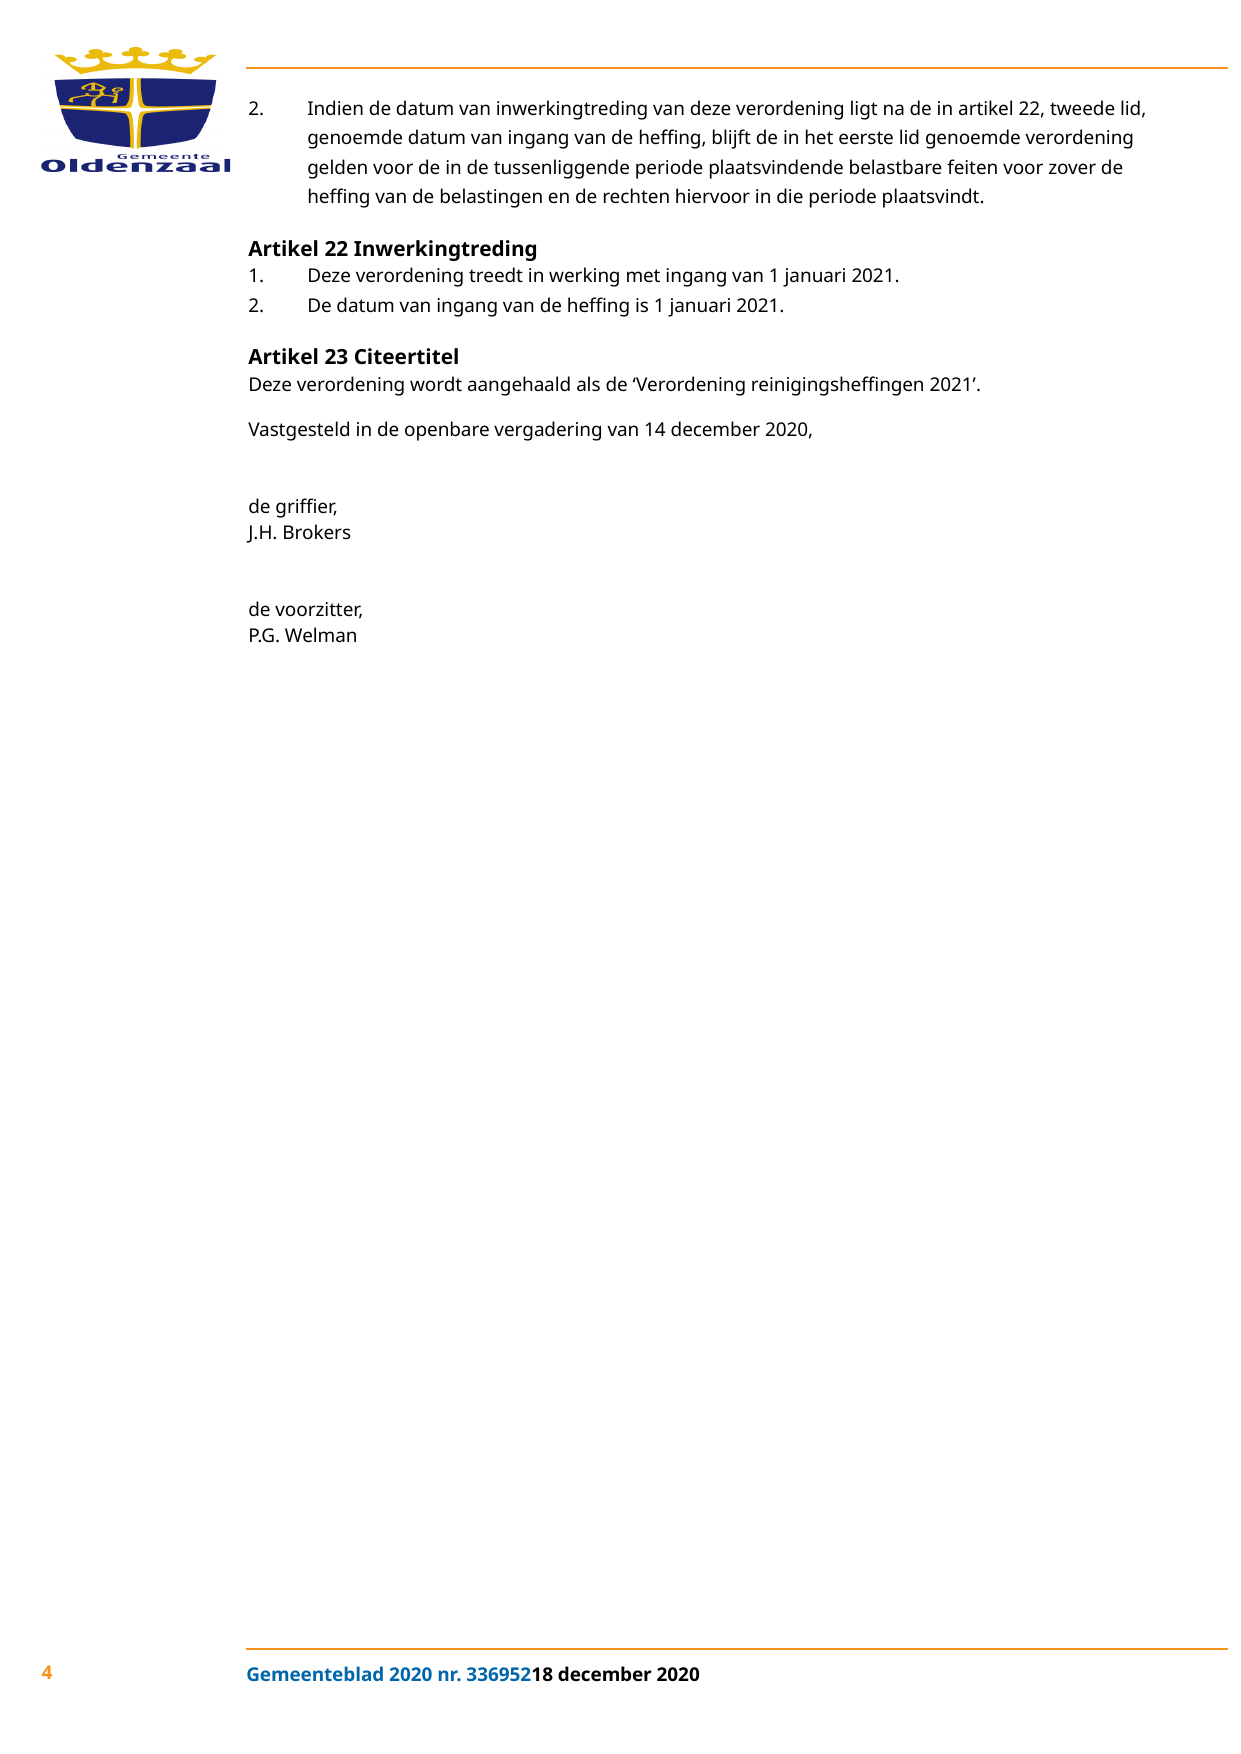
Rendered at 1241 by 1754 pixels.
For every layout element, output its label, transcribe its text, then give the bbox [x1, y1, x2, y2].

text de griffier, [248, 494, 1152, 519]
text Vastgesteld in de openbare vergadering van 14 december 2020, [248, 416, 1152, 442]
text Deze verordening wordt aangehaald als de ‘Verordening reinigingsheffingen 2021’. [248, 371, 1152, 397]
list De datum van ingang van de heffing is 1 januari 2021. [248, 292, 1152, 318]
text J.H. Brokers [248, 519, 1152, 545]
list Indien de datum van inwerkingtreding van deze verordening ligt na de in artikel 22, tweede lid, genoemde datum van ingang van de heffing, blijft de in het eerste lid genoemde verordening gelden voor de in de tussenliggende periode plaatsvindende belastbare feiten voor zover de heffing van de belastingen en de rechten hiervoor in die periode plaatsvindt. [248, 95, 1152, 209]
text Artikel 23 Citeertitel [248, 342, 1152, 371]
picture [41, 47, 231, 172]
text P.G. Welman [248, 622, 1152, 648]
list Deze verordening treedt in werking met ingang van 1 januari 2021. [248, 262, 1152, 288]
text Artikel 22 Inwerkingtreding [248, 234, 1152, 262]
text de voorzitter, [248, 597, 1152, 622]
